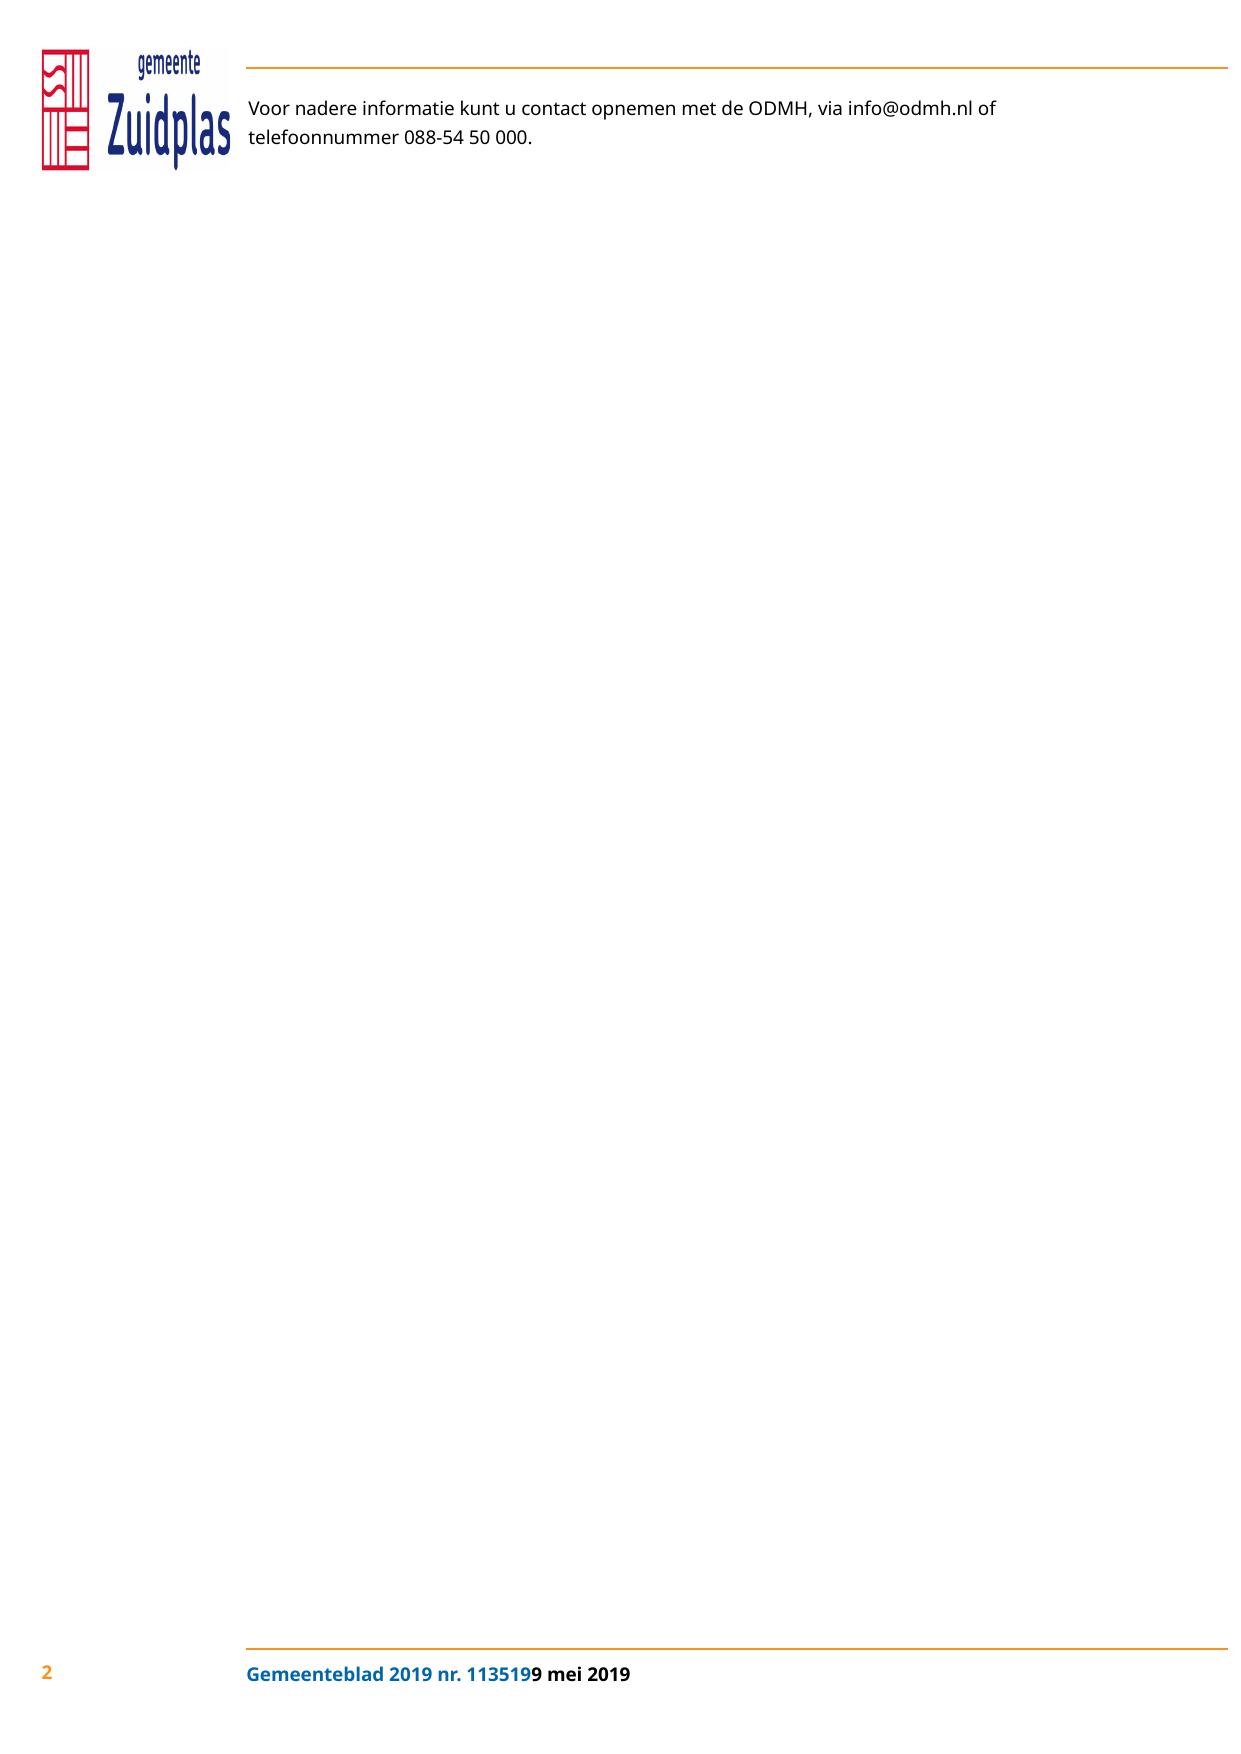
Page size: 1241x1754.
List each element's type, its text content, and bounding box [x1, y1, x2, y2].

text Voor nadere informatie kunt u contact opnemen met de ODMH, via info@odmh.nl of telefoonnummer 088-54 50 000. [248, 95, 1152, 150]
picture [41, 47, 231, 172]
